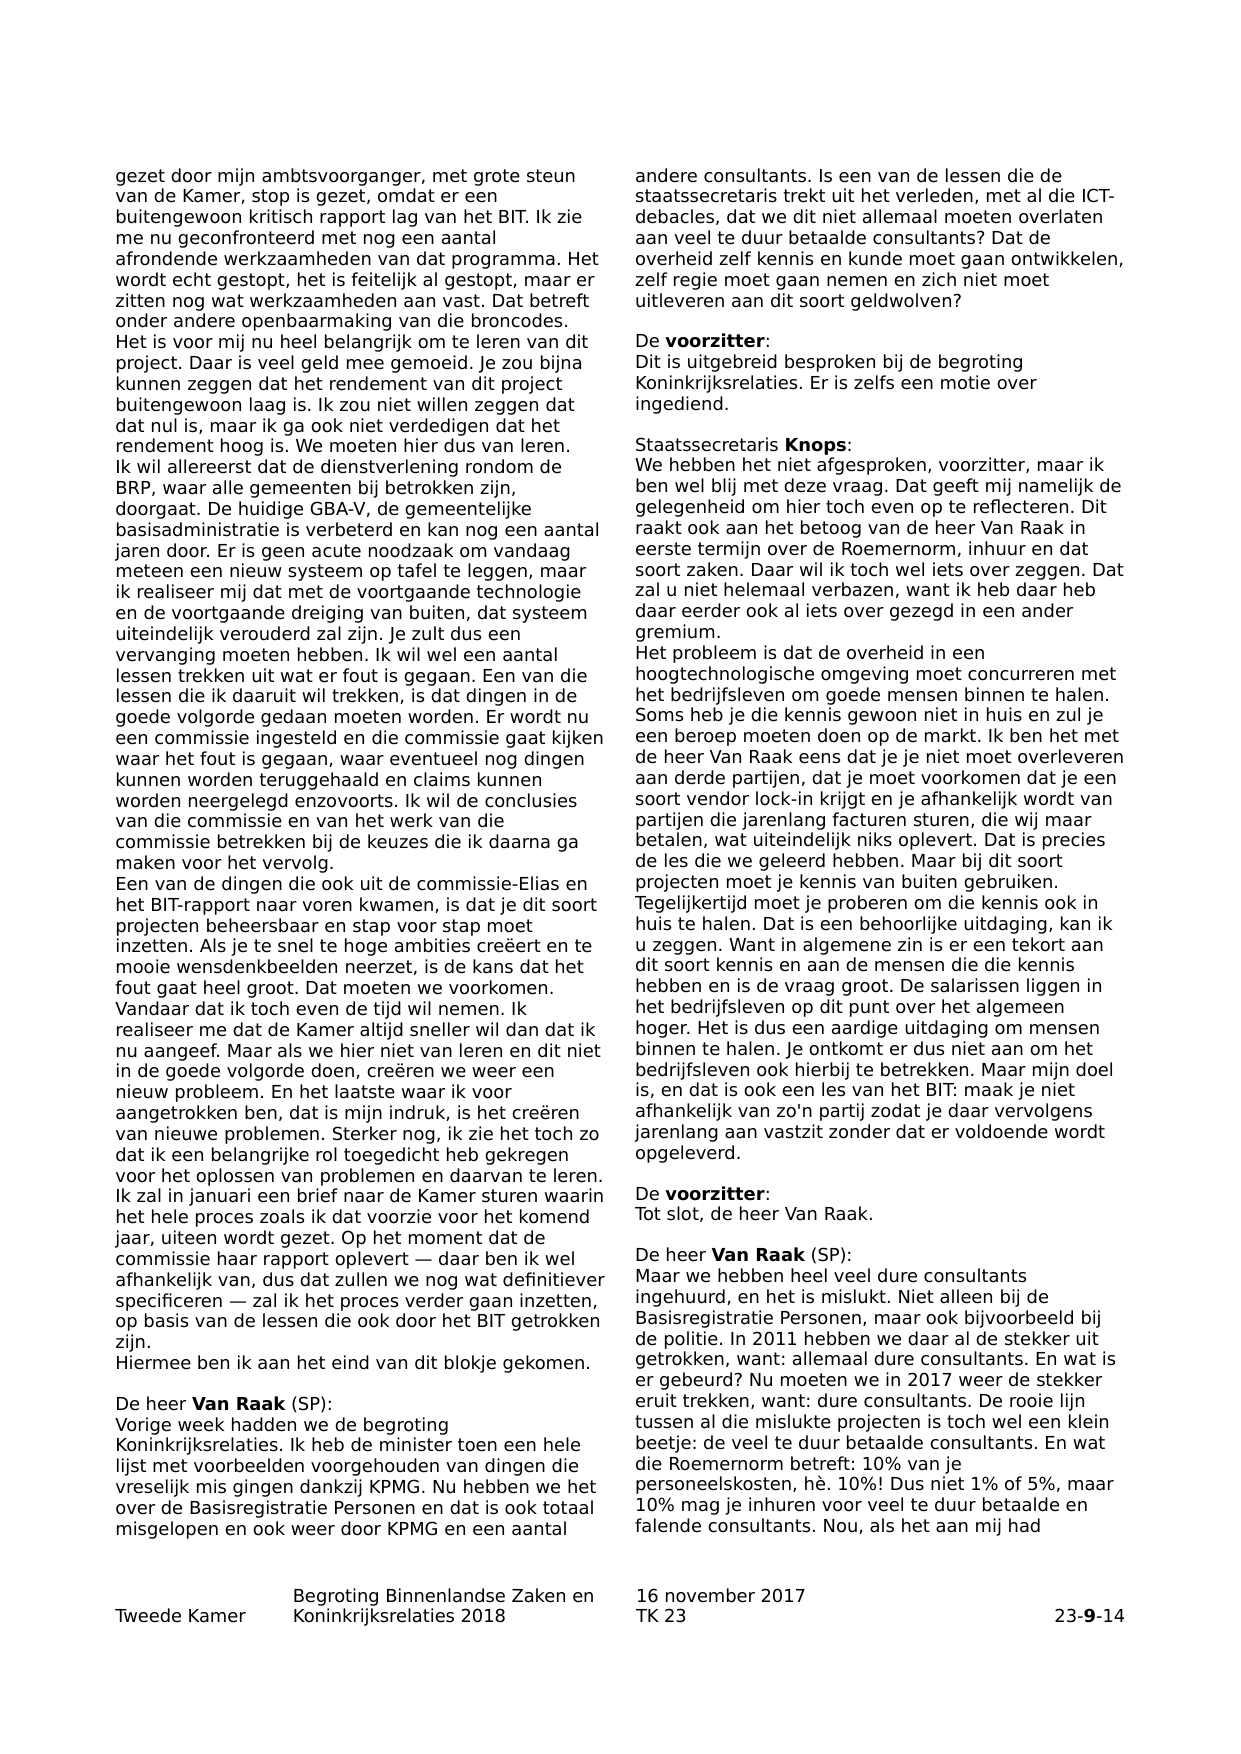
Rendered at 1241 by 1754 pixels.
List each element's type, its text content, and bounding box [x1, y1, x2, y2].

text We hebben het niet afgesproken, voorzitter, maar ik ben wel blij met deze vraag. Dat geeft mij namelijk de gelegenheid om hier toch even op te reflecteren. Dit raakt ook aan het betoog van de heer Van Raak in eerste termijn over de Roemernorm, inhuur en dat soort zaken. Daar wil ik toch wel iets over zeggen. Dat zal u niet helemaal verbazen, want ik heb daar heb daar eerder ook al iets over gezegd in een ander gremium. [635, 455, 1125, 643]
text Tot slot, de heer Van Raak. [635, 1204, 1125, 1225]
text gezet door mijn ambtsvoorganger, met grote steun van de Kamer, stop is gezet, omdat er een buitengewoon kritisch rapport lag van het BIT. Ik zie me nu geconfronteerd met nog een aantal afrondende werkzaamheden van dat programma. Het wordt echt gestopt, het is feitelijk al gestopt, maar er zitten nog wat werkzaamheden aan vast. Dat betreft onder andere openbaarmaking van die broncodes. Het is voor mij nu heel belangrijk om te leren van dit project. Daar is veel geld mee gemoeid. Je zou bijna kunnen zeggen dat het rendement van dit project buitengewoon laag is. Ik zou niet willen zeggen dat dat nul is, maar ik ga ook niet verdedigen dat het rendement hoog is. We moeten hier dus van leren. [115, 165, 605, 457]
text Vorige week hadden we de begroting Koninkrijksrelaties. Ik heb de minister toen een hele lijst met voorbeelden voorgehouden van dingen die vreselijk mis gingen dankzij KPMG. Nu hebben we het over de Basisregistratie Personen en dat is ook totaal misgelopen en ook weer door KPMG en een aantal [115, 1414, 605, 1539]
text De heer Van Raak (SP): [635, 1245, 1125, 1266]
text Staatssecretaris Knops: [635, 434, 1125, 455]
text Dit is uitgebreid besproken bij de begroting Koninkrijksrelaties. Er is zelfs een motie over ingediend. [635, 352, 1125, 414]
text Het probleem is dat de overheid in een hoogtechnologische omgeving moet concurreren met het bedrijfsleven om goede mensen binnen te halen. Soms heb je die kennis gewoon niet in huis en zul je een beroep moeten doen op de markt. Ik ben het met de heer Van Raak eens dat je je niet moet overleveren aan derde partijen, dat je moet voorkomen dat je een soort vendor lock-in krijgt en je afhankelijk wordt van partijen die jarenlang facturen sturen, die wij maar betalen, wat uiteindelijk niks oplevert. Dat is precies de les die we geleerd hebben. Maar bij dit soort projecten moet je kennis van buiten gebruiken. Tegelijkertijd moet je proberen om die kennis ook in huis te halen. Dat is een behoorlijke uitdaging, kan ik u zeggen. Want in algemene zin is er een tekort aan dit soort kennis en aan de mensen die die kennis hebben en is de vraag groot. De salarissen liggen in het bedrijfsleven op dit punt over het algemeen hoger. Het is dus een aardige uitdaging om mensen binnen te halen. Je ontkomt er dus niet aan om het bedrijfsleven ook hierbij te betrekken. Maar mijn doel is, en dat is ook een les van het BIT: maak je niet afhankelijk van zo'n partij zodat je daar vervolgens jarenlang aan vastzit zonder dat er voldoende wordt opgeleverd. [635, 643, 1125, 1163]
text De heer Van Raak (SP): [115, 1394, 605, 1414]
text De voorzitter: [635, 1183, 1125, 1204]
text Ik wil allereerst dat de dienstverlening rondom de BRP, waar alle gemeenten bij betrokken zijn, doorgaat. De huidige GBA-V, de gemeentelijke basisadministratie is verbeterd en kan nog een aantal jaren door. Er is geen acute noodzaak om vandaag meteen een nieuw systeem op tafel te leggen, maar ik realiseer mij dat met de voortgaande technologie en de voortgaande dreiging van buiten, dat systeem uiteindelijk verouderd zal zijn. Je zult dus een vervanging moeten hebben. Ik wil wel een aantal lessen trekken uit wat er fout is gegaan. Een van die lessen die ik daaruit wil trekken, is dat dingen in de goede volgorde gedaan moeten worden. Er wordt nu een commissie ingesteld en die commissie gaat kijken waar het fout is gegaan, waar eventueel nog dingen kunnen worden teruggehaald en claims kunnen worden neergelegd enzovoorts. Ik wil de conclusies van die commissie en van het werk van die commissie betrekken bij de keuzes die ik daarna ga maken voor het vervolg. [115, 457, 605, 874]
text Maar we hebben heel veel dure consultants ingehuurd, en het is mislukt. Niet alleen bij de Basisregistratie Personen, maar ook bijvoorbeeld bij de politie. In 2011 hebben we daar al de stekker uit getrokken, want: allemaal dure consultants. En wat is er gebeurd? Nu moeten we in 2017 weer de stekker eruit trekken, want: dure consultants. De rooie lijn tussen al die mislukte projecten is toch wel een klein beetje: de veel te duur betaalde consultants. En wat die Roemernorm betreft: 10% van je personeelskosten, hè. 10%! Dus niet 1% of 5%, maar 10% mag je inhuren voor veel te duur betaalde en falende consultants. Nou, als het aan mij had [635, 1266, 1125, 1537]
text De voorzitter: [635, 331, 1125, 352]
text Een van de dingen die ook uit de commissie-Elias en het BIT-rapport naar voren kwamen, is dat je dit soort projecten beheersbaar en stap voor stap moet inzetten. Als je te snel te hoge ambities creëert en te mooie wensdenkbeelden neerzet, is de kans dat het fout gaat heel groot. Dat moeten we voorkomen. Vandaar dat ik toch even de tijd wil nemen. Ik realiseer me dat de Kamer altijd sneller wil dan dat ik nu aangeef. Maar als we hier niet van leren en dit niet in de goede volgorde doen, creëren we weer een nieuw probleem. En het laatste waar ik voor aangetrokken ben, dat is mijn indruk, is het creëren van nieuwe problemen. Sterker nog, ik zie het toch zo dat ik een belangrijke rol toegedicht heb gekregen voor het oplossen van problemen en daarvan te leren. Ik zal in januari een brief naar de Kamer sturen waarin het hele proces zoals ik dat voorzie voor het komend jaar, uiteen wordt gezet. Op het moment dat de commissie haar rapport oplevert — daar ben ik wel afhankelijk van, dus dat zullen we nog wat definitiever specificeren — zal ik het proces verder gaan inzetten, op basis van de lessen die ook door het BIT getrokken zijn. [115, 874, 605, 1353]
text andere consultants. Is een van de lessen die de staatssecretaris trekt uit het verleden, met al die ICT-debacles, dat we dit niet allemaal moeten overlaten aan veel te duur betaalde consultants? Dat de overheid zelf kennis en kunde moet gaan ontwikkelen, zelf regie moet gaan nemen en zich niet moet uitleveren aan dit soort geldwolven? [635, 165, 1125, 311]
text Hiermee ben ik aan het eind van dit blokje gekomen. [115, 1353, 605, 1374]
